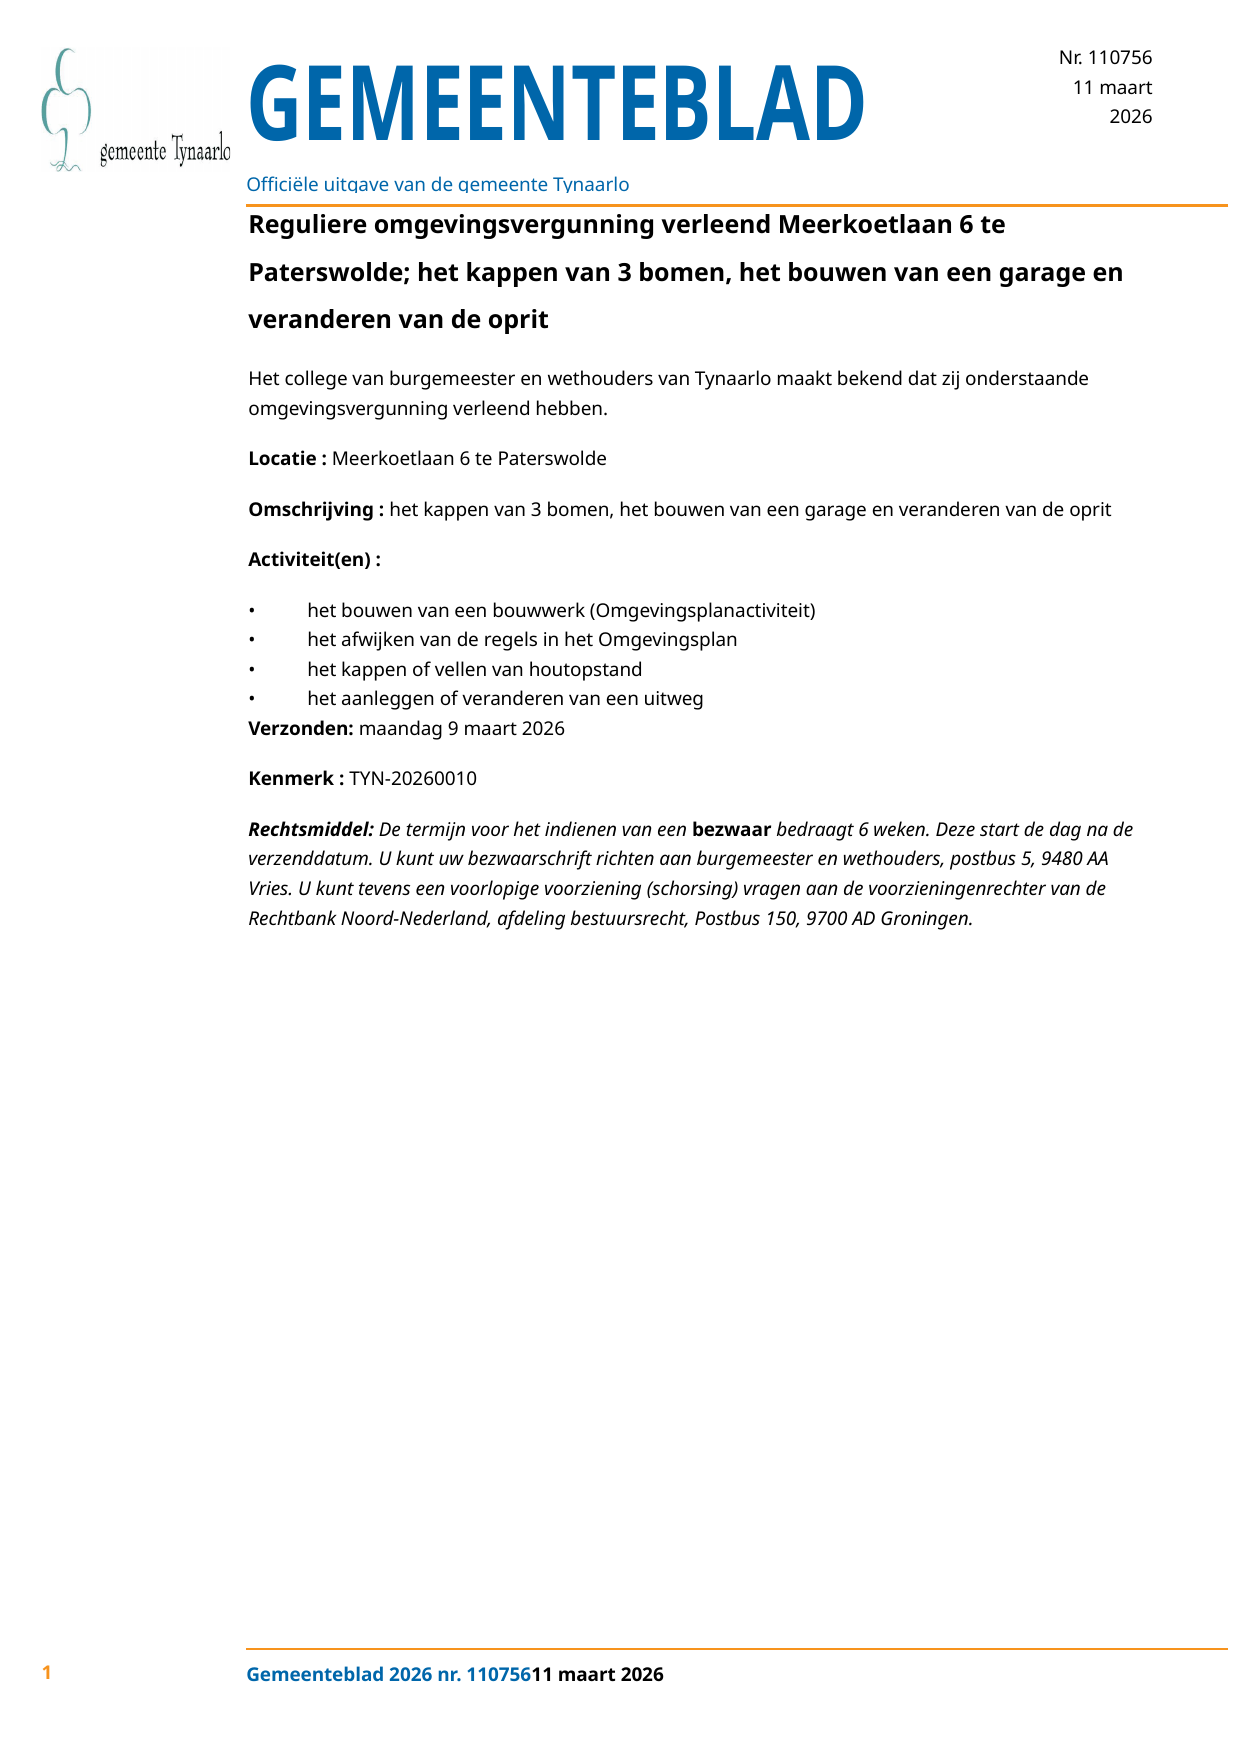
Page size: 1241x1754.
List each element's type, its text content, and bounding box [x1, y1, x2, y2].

text Het college van burgemeester en wethouders van Tynaarlo maakt bekend dat zij onderstaande omgevingsvergunning verleend hebben. [248, 366, 1152, 421]
text Reguliere omgevingsvergunning verleend Meerkoetlaan 6 te Paterswolde; het kappen van 3 bomen, het bouwen van een garage en veranderen van de oprit [248, 207, 1152, 336]
text Kenmerk : TYN-20260010 [248, 766, 1152, 791]
list het aanleggen of veranderen van een uitweg [248, 686, 1152, 711]
text Verzonden: maandag 9 maart 2026 [248, 715, 1152, 741]
list het afwijken van de regels in het Omgevingsplan [248, 626, 1152, 652]
list het kappen of vellen van houtopstand [248, 656, 1152, 682]
text Rechtsmiddel: De termijn voor het indienen van een bezwaar bedraagt 6 weken. Deze start de dag na de verzenddatum. U kunt uw bezwaarschrift richten aan burgemeester en wethouders, postbus 5, 9480 AA Vries. U kunt tevens een voorlopige voorziening (schorsing) vragen aan de voorzieningenrechter van de Rechtbank Noord-Nederland, afdeling bestuursrecht, Postbus 150, 9700 AD Groningen. [248, 816, 1152, 930]
text Activiteit(en) : [248, 546, 1152, 572]
list het bouwen van een bouwwerk (Omgevingsplanactiviteit) [248, 597, 1152, 622]
text Locatie : Meerkoetlaan 6 te Paterswolde [248, 446, 1152, 471]
text Omschrijving : het kappen van 3 bomen, het bouwen van een garage en veranderen van de oprit [248, 496, 1152, 522]
picture [41, 47, 231, 172]
